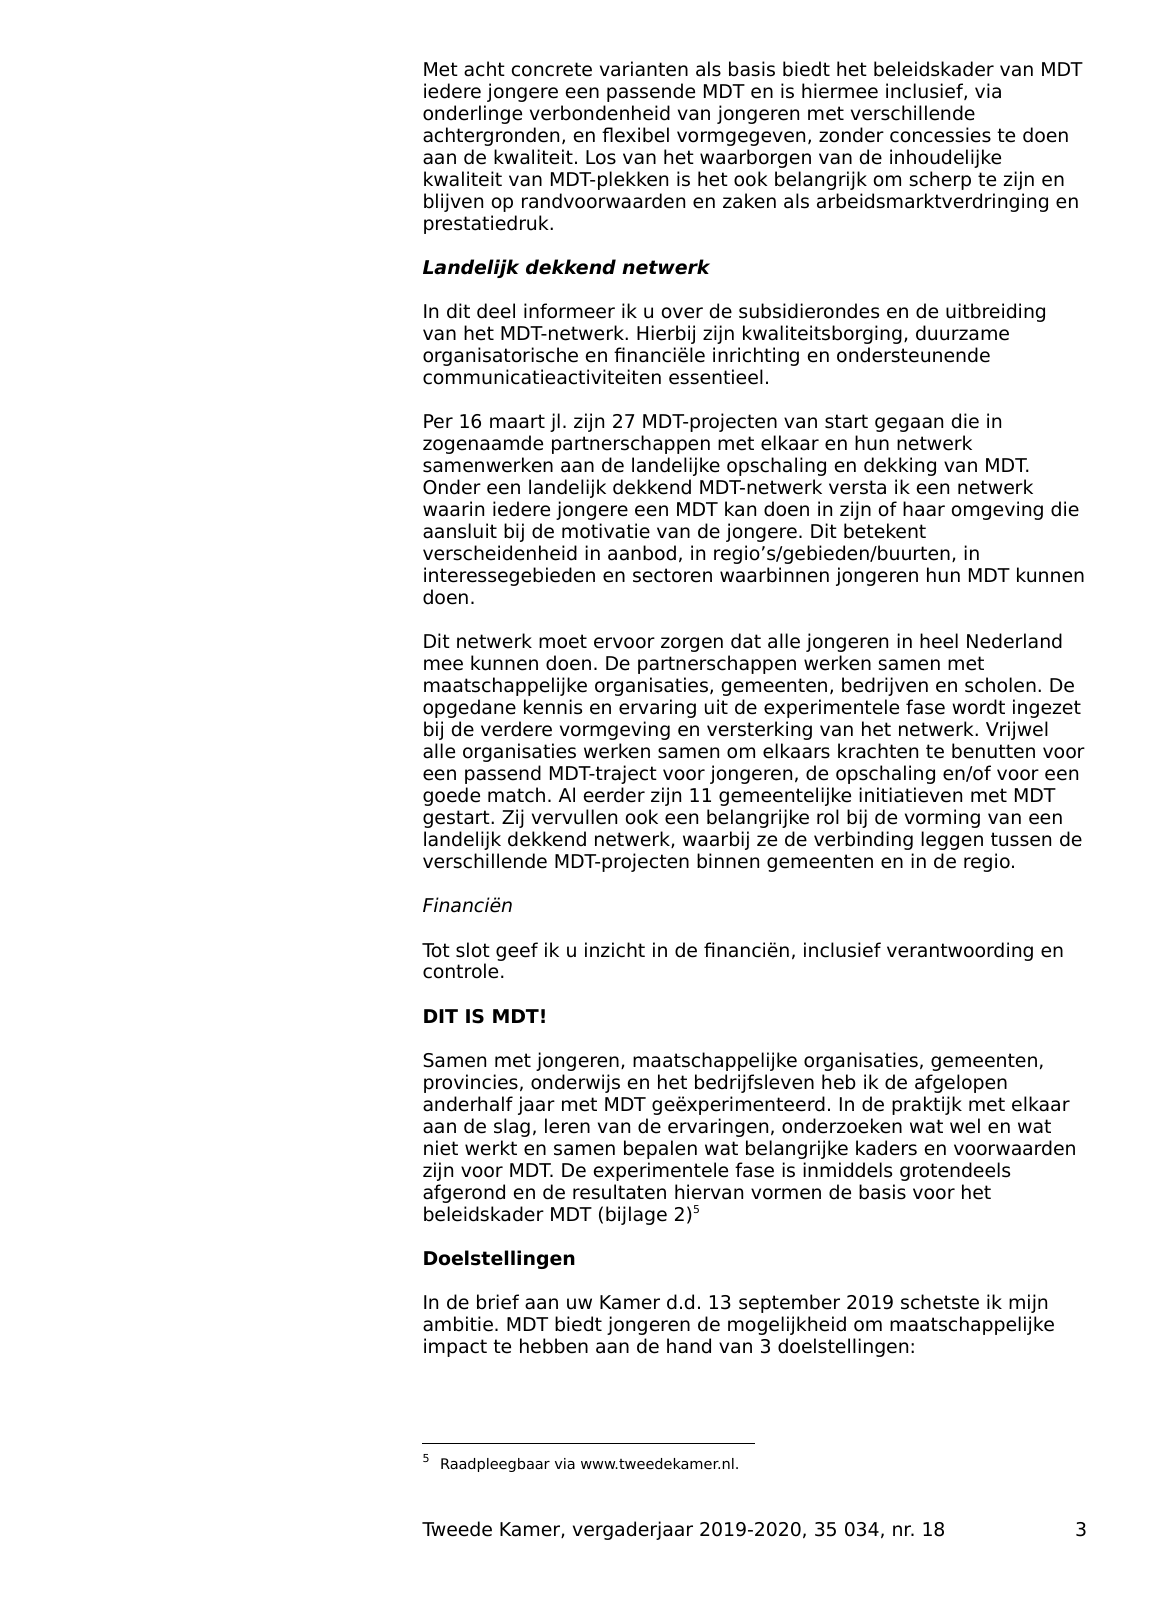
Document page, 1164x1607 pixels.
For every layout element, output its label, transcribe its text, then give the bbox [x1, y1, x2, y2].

subtitle Financiën [422, 895, 1087, 917]
subtitle Doelstellingen [422, 1248, 1087, 1270]
subtitle DIT IS MDT! [422, 1006, 1087, 1028]
text Raadpleegbaar via www.tweedekamer.nl. [422, 1452, 1087, 1474]
text Tot slot geef ik u inzicht in de financiën, inclusief verantwoording en controle. [422, 939, 1087, 983]
text In de brief aan uw Kamer d.d. 13 september 2019 schetste ik mijn ambitie. MDT biedt jongeren de mogelijkheid om maatschappelijke impact te hebben aan de hand van 3 doelstellingen: [422, 1292, 1087, 1358]
text In dit deel informeer ik u over de subsidierondes en de uitbreiding van het MDT-netwerk. Hierbij zijn kwaliteitsborging, duurzame organisatorische en financiële inrichting en ondersteunende communicatieactiviteiten essentieel. [422, 301, 1087, 389]
text Met acht concrete varianten als basis biedt het beleidskader van MDT iedere jongere een passende MDT en is hiermee inclusief, via onderlinge verbondenheid van jongeren met verschillende achtergronden, en flexibel vormgegeven, zonder concessies te doen aan de kwaliteit. Los van het waarborgen van de inhoudelijke kwaliteit van MDT-plekken is het ook belangrijk om scherp te zijn en blijven op randvoorwaarden en zaken als arbeidsmarktverdringing en prestatiedruk. [422, 59, 1087, 235]
subtitle Landelijk dekkend netwerk [422, 257, 1087, 279]
text Per 16 maart jl. zijn 27 MDT-projecten van start gegaan die in zogenaamde partnerschappen met elkaar en hun netwerk samenwerken aan de landelijke opschaling en dekking van MDT. Onder een landelijk dekkend MDT-netwerk versta ik een netwerk waarin iedere jongere een MDT kan doen in zijn of haar omgeving die aansluit bij de motivatie van de jongere. Dit betekent verscheidenheid in aanbod, in regio’s/gebieden/buurten, in interessegebieden en sectoren waarbinnen jongeren hun MDT kunnen doen. [422, 411, 1087, 609]
text Dit netwerk moet ervoor zorgen dat alle jongeren in heel Nederland mee kunnen doen. De partnerschappen werken samen met maatschappelijke organisaties, gemeenten, bedrijven en scholen. De opgedane kennis en ervaring uit de experimentele fase wordt ingezet bij de verdere vormgeving en versterking van het netwerk. Vrijwel alle organisaties werken samen om elkaars krachten te benutten voor een passend MDT-traject voor jongeren, de opschaling en/of voor een goede match. Al eerder zijn 11 gemeentelijke initiatieven met MDT gestart. Zij vervullen ook een belangrijke rol bij de vorming van een landelijk dekkend netwerk, waarbij ze de verbinding leggen tussen de verschillende MDT-projecten binnen gemeenten en in de regio. [422, 631, 1087, 873]
text Samen met jongeren, maatschappelijke organisaties, gemeenten, provincies, onderwijs en het bedrijfsleven heb ik de afgelopen anderhalf jaar met MDT geëxperimenteerd. In de praktijk met elkaar aan de slag, leren van de ervaringen, onderzoeken wat wel en wat niet werkt en samen bepalen wat belangrijke kaders en voorwaarden zijn voor MDT. De experimentele fase is inmiddels grotendeels afgerond en de resultaten hiervan vormen de basis voor het beleidskader MDT (bijlage 2) [422, 1050, 1087, 1226]
